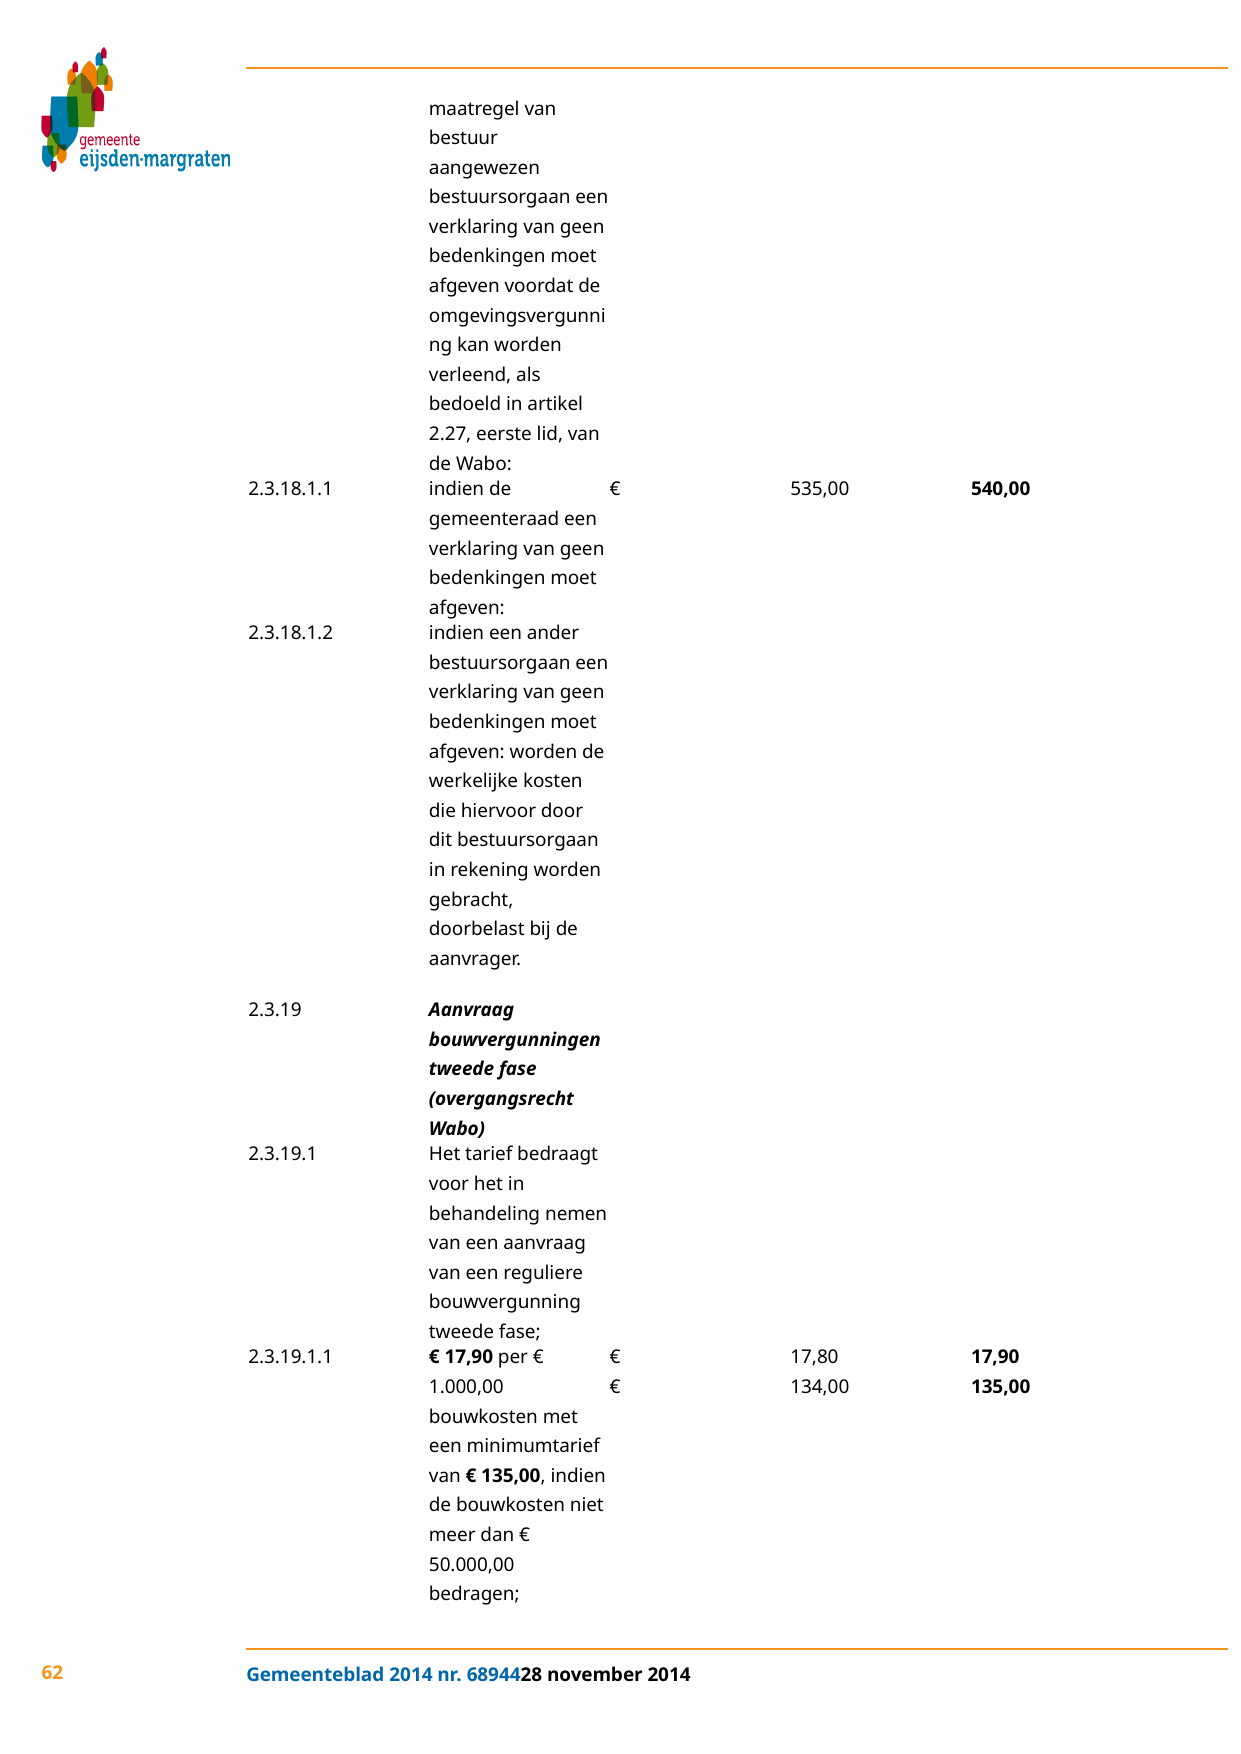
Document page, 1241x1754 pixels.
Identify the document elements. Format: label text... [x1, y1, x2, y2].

table_cell [790, 971, 971, 996]
table_cell 2.3.19 [248, 996, 429, 1141]
table_cell [609, 1141, 790, 1344]
table_cell indien een ander bestuursorgaan een verklaring van geen bedenkingen moet afgeven: worden de werkelijke kosten die hiervoor door dit bestuursorgaan in rekening worden gebracht, doorbelast bij de aanvrager. [429, 620, 609, 971]
table_cell [790, 95, 971, 476]
table_cell 535,00 [790, 476, 971, 619]
table_cell [248, 95, 429, 476]
table_cell [790, 996, 971, 1141]
table_cell [609, 620, 790, 971]
table_cell maatregel van bestuur aangewezen bestuursorgaan een verklaring van geen bedenkingen moet afgeven voordat de omgevingsvergunning kan worden verleend, als bedoeld in artikel 2.27, eerste lid, van de Wabo: [429, 95, 609, 476]
table_cell [971, 996, 1152, 1141]
table_cell 17,90 135,00 [971, 1344, 1152, 1606]
picture [41, 47, 231, 172]
table_cell [429, 971, 609, 996]
table_cell 2.3.18.1.2 [248, 620, 429, 971]
table_cell [609, 95, 790, 476]
table_cell [971, 95, 1152, 476]
table_cell [609, 971, 790, 996]
table_cell [609, 996, 790, 1141]
table_cell [971, 620, 1152, 971]
table_cell € € [609, 1344, 790, 1606]
table_cell € 17,90 per € 1.000,00 bouwkosten met een minimumtarief van € 135,00, indien de bouwkosten niet meer dan € 50.000,00 bedragen; [429, 1344, 609, 1606]
table_cell 2.3.18.1.1 [248, 476, 429, 619]
table_cell 2.3.19.1.1 [248, 1344, 429, 1606]
table_cell indien de gemeenteraad een verklaring van geen bedenkingen moet afgeven: [429, 476, 609, 619]
table_cell 540,00 [971, 476, 1152, 619]
table_cell 2.3.19.1 [248, 1141, 429, 1344]
table_cell Aanvraag bouwvergunningen tweede fase (overgangsrecht Wabo) [429, 996, 609, 1141]
table_cell [790, 620, 971, 971]
table_cell [248, 971, 429, 996]
table_cell [790, 1141, 971, 1344]
table_cell [971, 971, 1152, 996]
table_cell [971, 1141, 1152, 1344]
table_cell € [609, 476, 790, 619]
table_cell Het tarief bedraagt voor het in behandeling nemen van een aanvraag van een reguliere bouwvergunning tweede fase; [429, 1141, 609, 1344]
table_cell 17,80 134,00 [790, 1344, 971, 1606]
